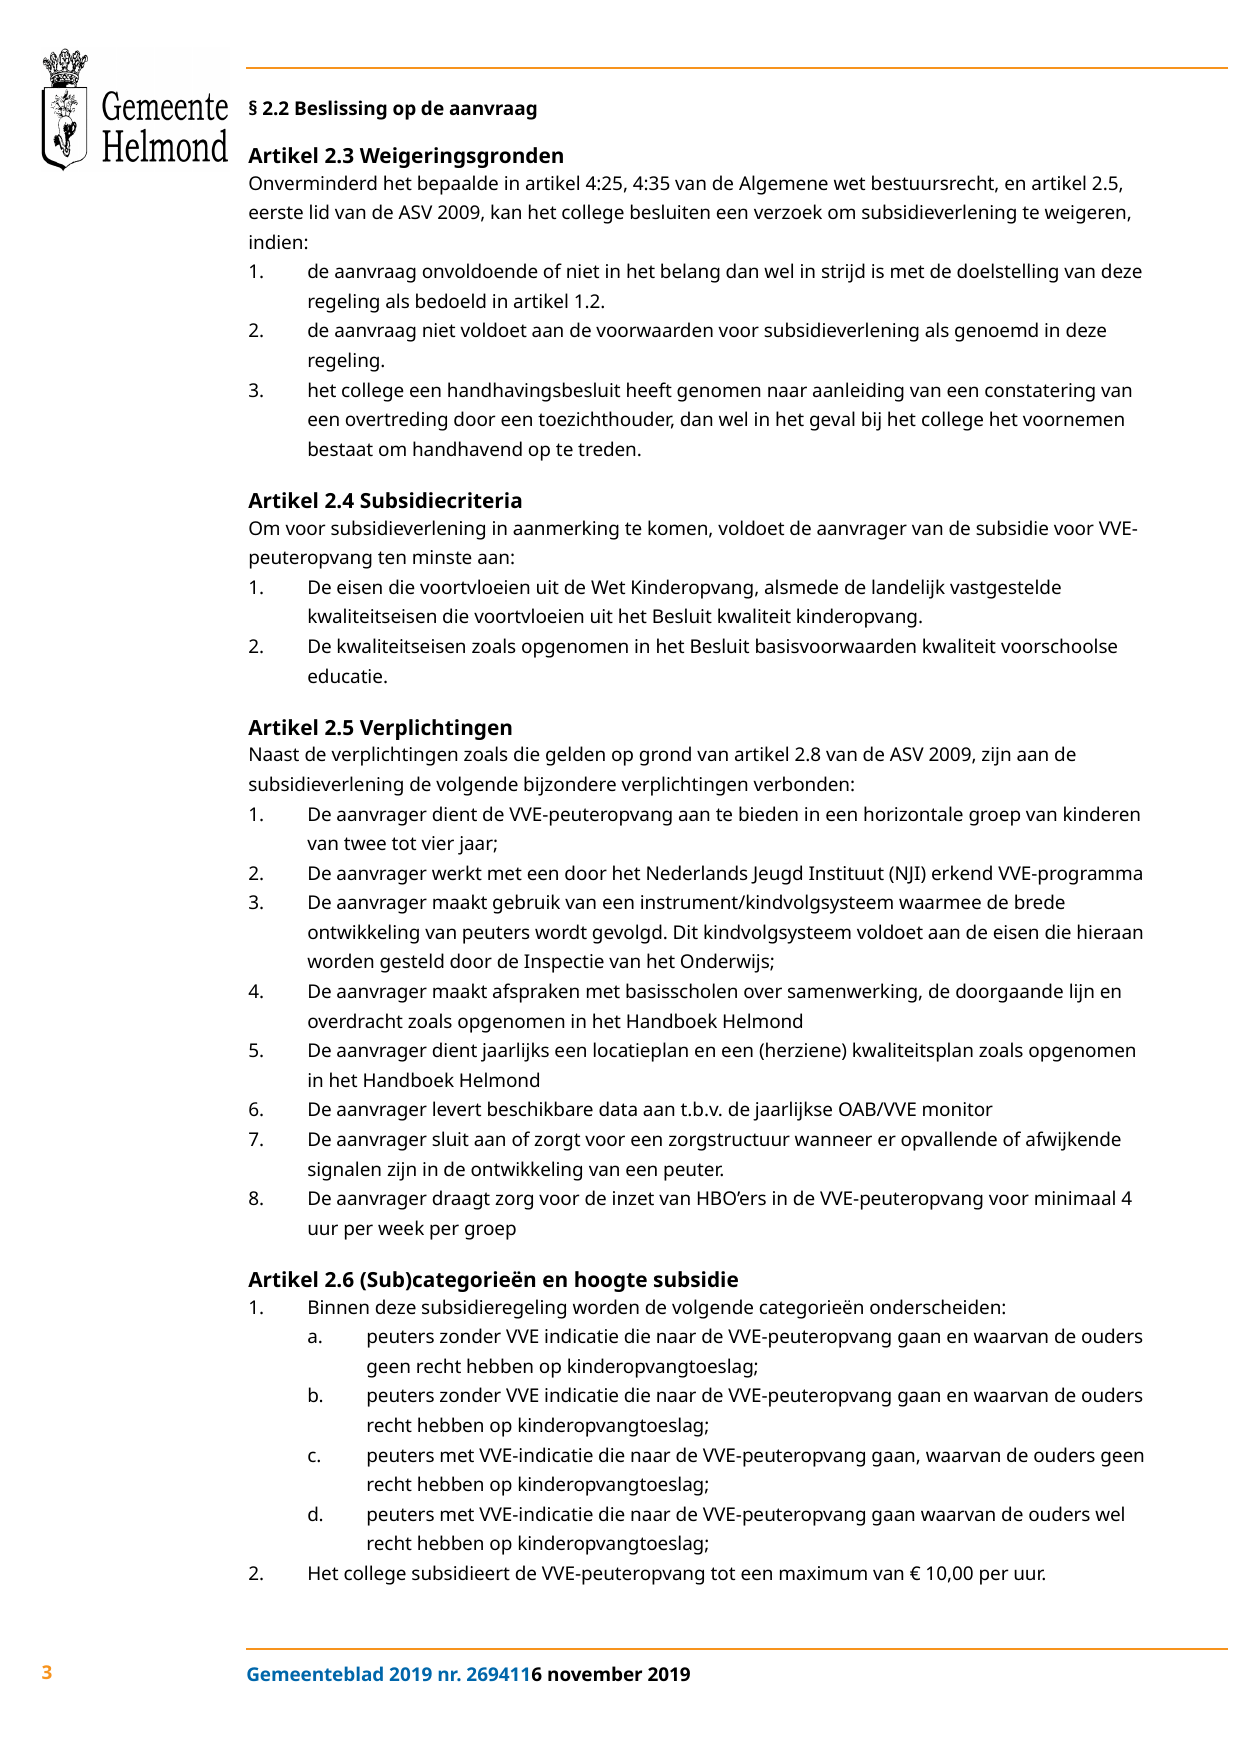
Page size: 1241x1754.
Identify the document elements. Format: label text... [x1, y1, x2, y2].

list De aanvrager sluit aan of zorgt voor een zorgstructuur wanneer er opvallende of afwijkende signalen zijn in de ontwikkeling van een peuter. [248, 1126, 1152, 1182]
list De aanvrager werkt met een door het Nederlands Jeugd Instituut (NJI) erkend VVE-programma [248, 860, 1152, 886]
list De aanvrager maakt afspraken met basisscholen over samenwerking, de doorgaande lijn en overdracht zoals opgenomen in het Handboek Helmond [248, 978, 1152, 1034]
list peuters zonder VVE indicatie die naar de VVE-peuteropvang gaan en waarvan de ouders geen recht hebben op kinderopvangtoeslag; [307, 1323, 1152, 1379]
text Naast de verplichtingen zoals die gelden op grond van artikel 2.8 van de ASV 2009, zijn aan de subsidieverlening de volgende bijzondere verplichtingen verbonden: [248, 742, 1152, 797]
list de aanvraag niet voldoet aan de voorwaarden voor subsidieverlening als genoemd in deze regeling. [248, 318, 1152, 373]
list Het college subsidieert de VVE-peuteropvang tot een maximum van € 10,00 per uur. [248, 1560, 1152, 1586]
list De aanvrager dient de VVE-peuteropvang aan te bieden in een horizontale groep van kinderen van twee tot vier jaar; [248, 801, 1152, 856]
list De aanvrager draagt zorg voor de inzet van HBO’ers in de VVE-peuteropvang voor minimaal 4 uur per week per groep [248, 1185, 1152, 1241]
list het college een handhavingsbesluit heeft genomen naar aanleiding van een constatering van een overtreding door een toezichthouder, dan wel in het geval bij het college het voornemen bestaat om handhavend op te treden. [248, 377, 1152, 462]
text Om voor subsidieverlening in aanmerking te komen, voldoet de aanvrager van de subsidie voor VVE-peuteropvang ten minste aan: [248, 515, 1152, 570]
text Artikel 2.6 (Sub)categorieën en hoogte subsidie [248, 1265, 1152, 1294]
list peuters met VVE-indicatie die naar de VVE-peuteropvang gaan, waarvan de ouders geen recht hebben op kinderopvangtoeslag; [307, 1442, 1152, 1497]
list De kwaliteitseisen zoals opgenomen in het Besluit basisvoorwaarden kwaliteit voorschoolse educatie. [248, 633, 1152, 688]
list de aanvraag onvoldoende of niet in het belang dan wel in strijd is met de doelstelling van deze regeling als bedoeld in artikel 1.2. [248, 258, 1152, 314]
text Artikel 2.5 Verplichtingen [248, 713, 1152, 742]
list De aanvrager maakt gebruik van een instrument/kindvolgsysteem waarmee de brede ontwikkeling van peuters wordt gevolgd. Dit kindvolgsysteem voldoet aan de eisen die hieraan worden gesteld door de Inspectie van het Onderwijs; [248, 889, 1152, 974]
text § 2.2 Beslissing op de aanvraag [248, 95, 1152, 121]
list peuters met VVE-indicatie die naar de VVE-peuteropvang gaan waarvan de ouders wel recht hebben op kinderopvangtoeslag; [307, 1501, 1152, 1556]
list De eisen die voortvloeien uit de Wet Kinderopvang, alsmede de landelijk vastgestelde kwaliteitseisen die voortvloeien uit het Besluit kwaliteit kinderopvang. [248, 574, 1152, 629]
list De aanvrager dient jaarlijks een locatieplan en een (herziene) kwaliteitsplan zoals opgenomen in het Handboek Helmond [248, 1037, 1152, 1093]
text Artikel 2.3 Weigeringsgronden [248, 141, 1152, 170]
list Binnen deze subsidieregeling worden de volgende categorieën onderscheiden: [248, 1294, 1152, 1319]
list De aanvrager levert beschikbare data aan t.b.v. de jaarlijkse OAB/VVE monitor [248, 1097, 1152, 1122]
list peuters zonder VVE indicatie die naar de VVE-peuteropvang gaan en waarvan de ouders recht hebben op kinderopvangtoeslag; [307, 1383, 1152, 1438]
picture [41, 47, 231, 172]
text Artikel 2.4 Subsidiecriteria [248, 486, 1152, 515]
text Onverminderd het bepaalde in artikel 4:25, 4:35 van de Algemene wet bestuursrecht, en artikel 2.5, eerste lid van de ASV 2009, kan het college besluiten een verzoek om subsidieverlening te weigeren, indien: [248, 170, 1152, 255]
